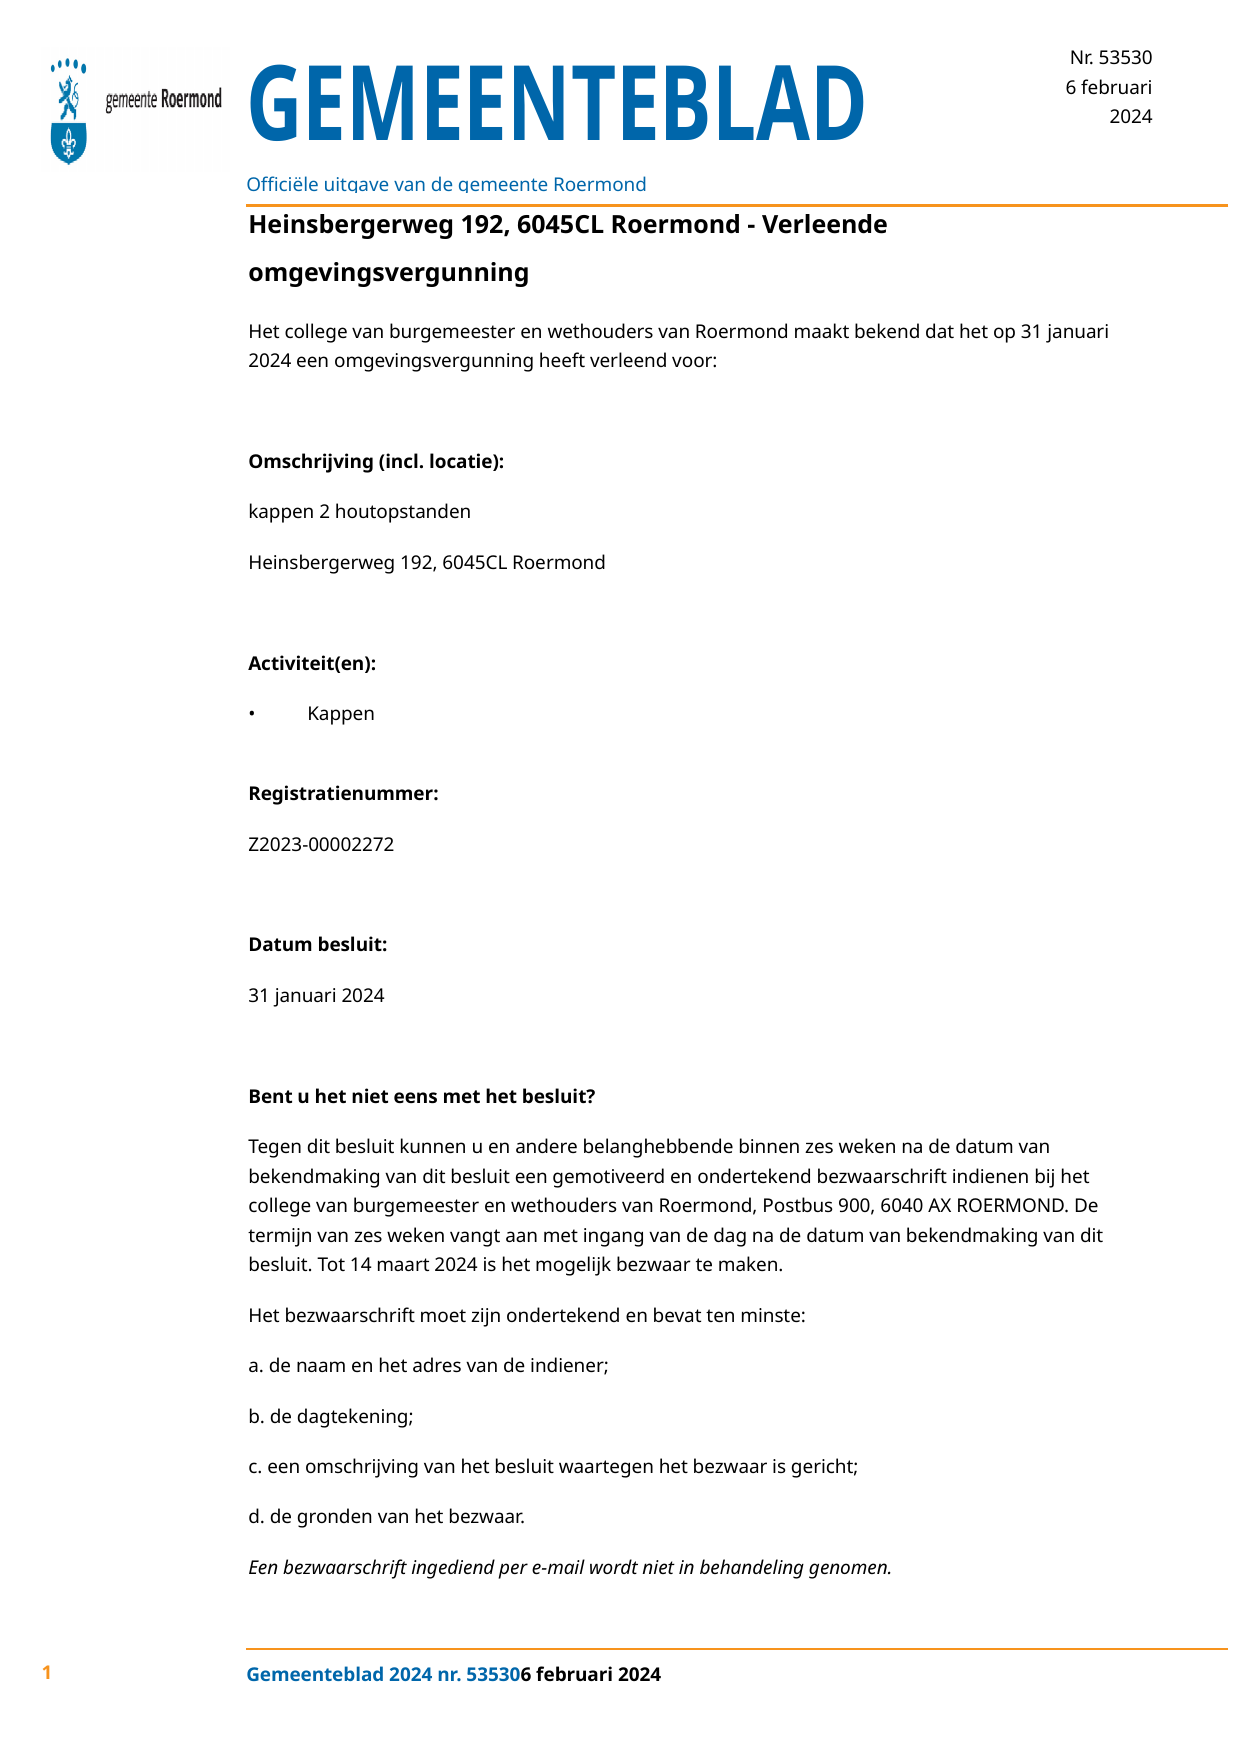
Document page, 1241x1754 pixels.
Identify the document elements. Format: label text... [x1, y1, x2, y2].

text a. de naam en het adres van de indiener; [248, 1352, 1152, 1378]
text Het bezwaarschrift moet zijn ondertekend en bevat ten minste: [248, 1302, 1152, 1328]
list Kappen [248, 700, 1152, 726]
text Omschrijving (incl. locatie): [248, 448, 1152, 474]
text Heinsbergerweg 192, 6045CL Roermond - Verleende omgevingsvergunning [248, 207, 1152, 288]
text Registratienummer: [248, 780, 1152, 806]
text Een bezwaarschrift ingediend per e-mail wordt niet in behandeling genomen. [248, 1554, 1152, 1580]
text Bent u het niet eens met het besluit? [248, 1083, 1152, 1109]
picture [41, 47, 231, 172]
text Tegen dit besluit kunnen u en andere belanghebbende binnen zes weken na de datum van bekendmaking van dit besluit een gemotiveerd en ondertekend bezwaarschrift indienen bij het college van burgemeester en wethouders van Roermond, Postbus 900, 6040 AX ROERMOND. De termijn van zes weken vangt aan met ingang van de dag na de datum van bekendmaking van dit besluit. Tot 14 maart 2024 is het mogelijk bezwaar te maken. [248, 1133, 1152, 1277]
text Het college van burgemeester en wethouders van Roermond maakt bekend dat het op 31 januari 2024 een omgevingsvergunning heeft verleend voor: [248, 318, 1152, 373]
text Z2023-00002272 [248, 831, 1152, 857]
text Datum besluit: [248, 932, 1152, 957]
text b. de dagtekening; [248, 1403, 1152, 1429]
text Activiteit(en): [248, 650, 1152, 676]
text kappen 2 houtopstanden [248, 499, 1152, 524]
text 31 januari 2024 [248, 982, 1152, 1008]
text c. een omschrijving van het besluit waartegen het bezwaar is gericht; [248, 1453, 1152, 1479]
text d. de gronden van het bezwaar. [248, 1504, 1152, 1529]
text Heinsbergerweg 192, 6045CL Roermond [248, 549, 1152, 575]
